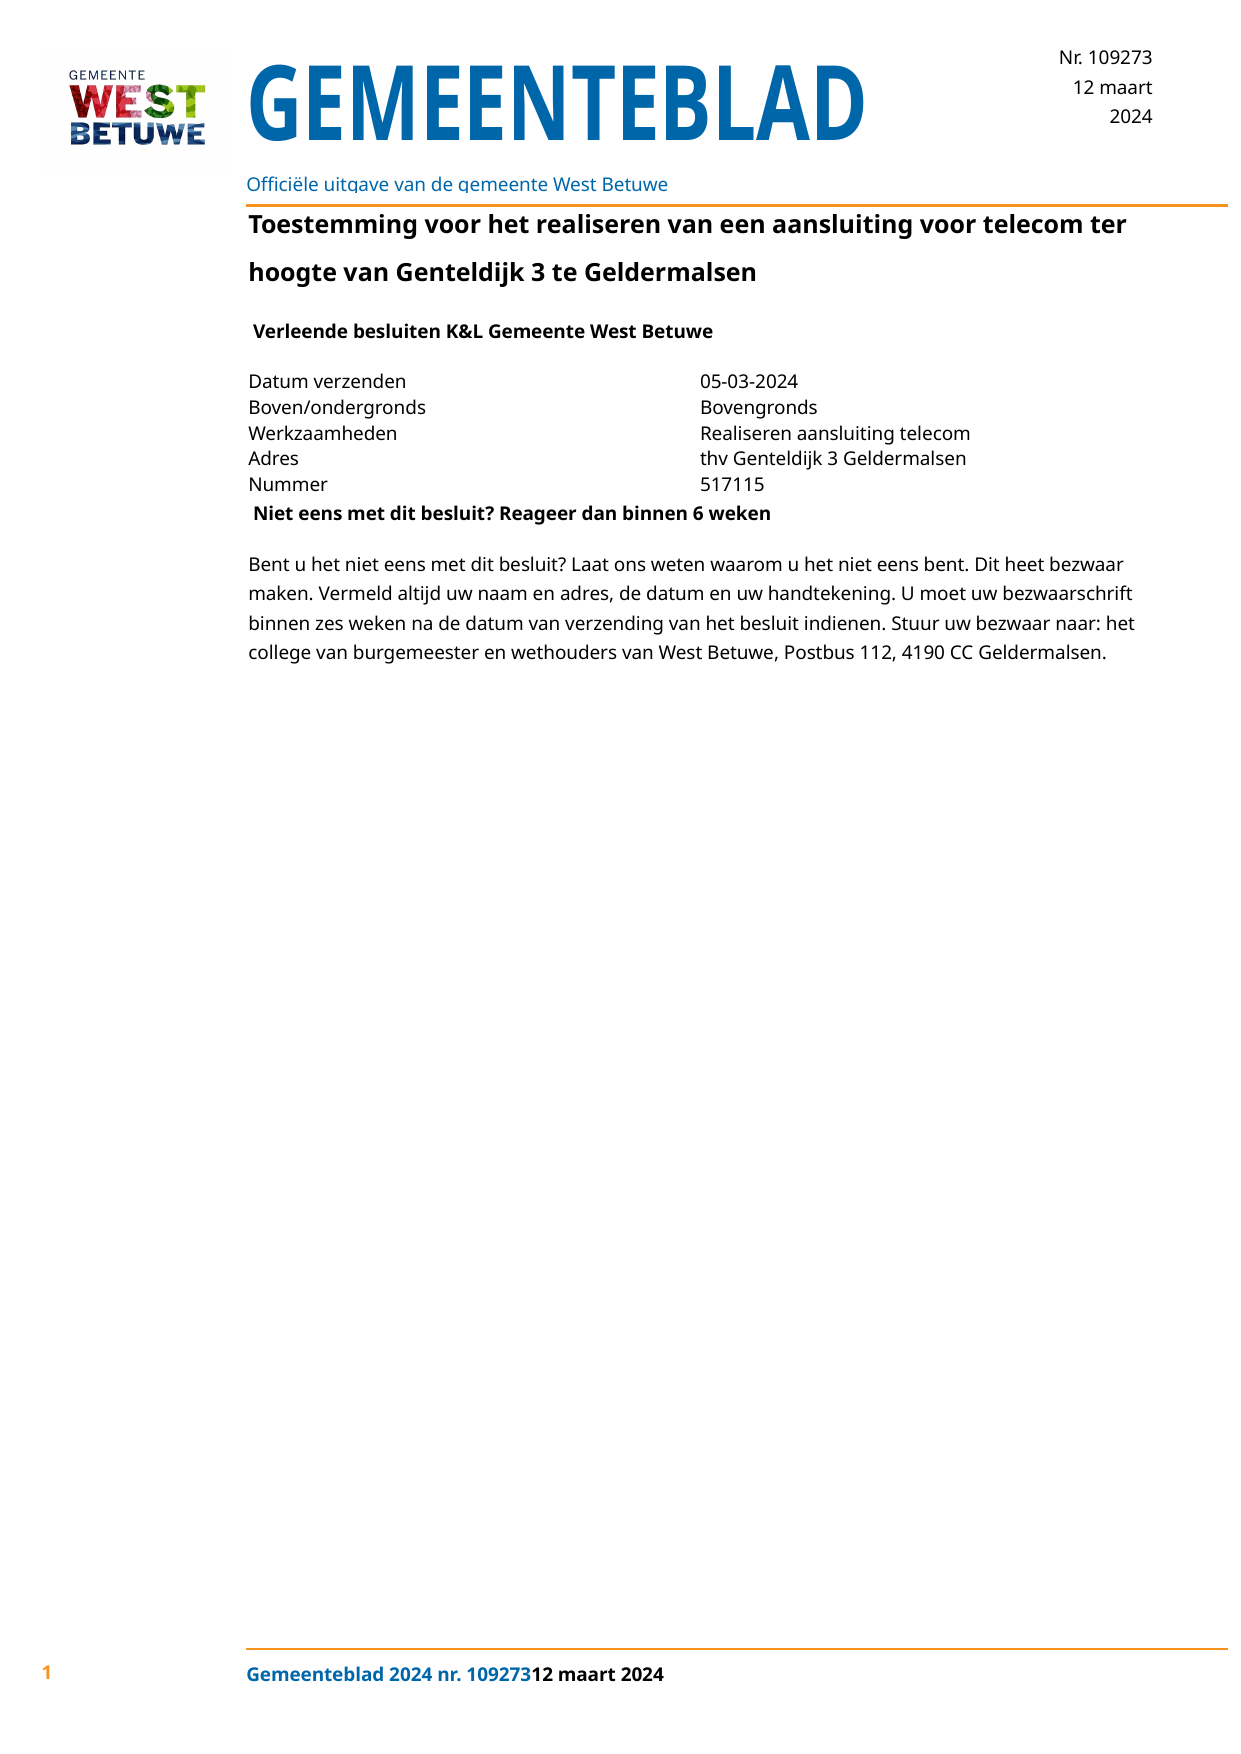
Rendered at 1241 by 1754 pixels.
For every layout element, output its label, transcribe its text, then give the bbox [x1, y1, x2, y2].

table_cell Realiseren aansluiting telecom [700, 420, 1152, 446]
table_cell Boven/ondergronds [248, 394, 700, 420]
table_cell Adres [248, 446, 700, 471]
table_cell Werkzaamheden [248, 420, 700, 446]
table_cell thv Genteldijk 3 Geldermalsen [700, 446, 1152, 471]
picture [41, 47, 231, 172]
table_cell 517115 [700, 471, 1152, 497]
table_cell Bovengronds [700, 394, 1152, 420]
text Niet eens met dit besluit? Reageer dan binnen 6 weken [248, 500, 1152, 526]
text Bent u het niet eens met dit besluit? Laat ons weten waarom u het niet eens bent. Dit heet bezwaar maken. Vermeld altijd uw naam en adres, de datum en uw handtekening. U moet uw bezwaarschrift binnen zes weken na de datum van verzending van het besluit indienen. Stuur uw bezwaar naar: het college van burgemeester en wethouders van West Betuwe, Postbus 112, 4190 CC Geldermalsen. [248, 551, 1152, 665]
table_header Datum verzenden [248, 369, 700, 394]
text Verleende besluiten K&L Gemeente West Betuwe [248, 318, 1152, 344]
table_cell Nummer [248, 471, 700, 497]
table_header 05-03-2024 [700, 369, 1152, 394]
text Toestemming voor het realiseren van een aansluiting voor telecom ter hoogte van Genteldijk 3 te Geldermalsen [248, 207, 1152, 288]
